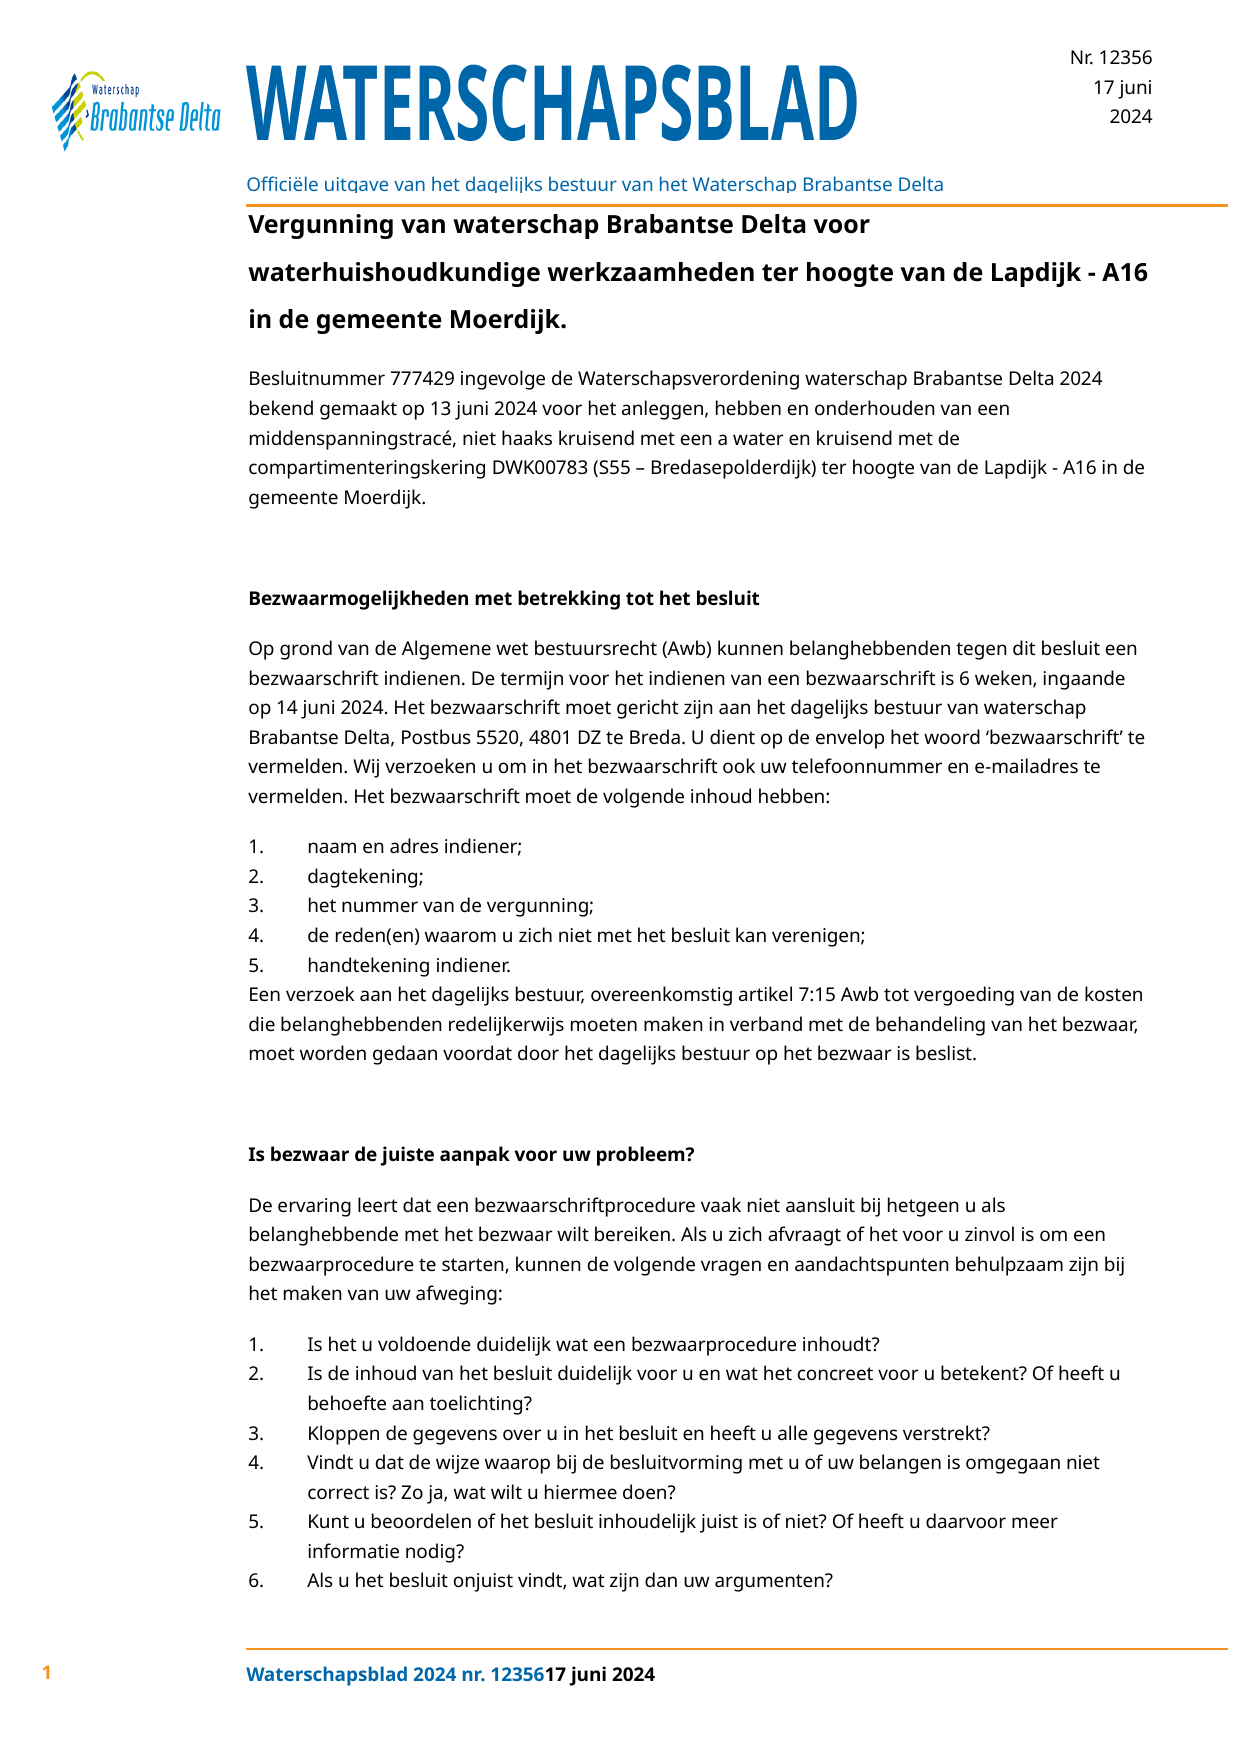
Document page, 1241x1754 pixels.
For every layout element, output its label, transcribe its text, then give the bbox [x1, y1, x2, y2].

text Is bezwaar de juiste aanpak voor uw probleem? [248, 1141, 1152, 1167]
list Is het u voldoende duidelijk wat een bezwaarprocedure inhoudt? [248, 1331, 1152, 1357]
text Een verzoek aan het dagelijks bestuur, overeenkomstig artikel 7:15 Awb tot vergoeding van de kosten die belanghebbenden redelijkerwijs moeten maken in verband met de behandeling van het bezwaar, moet worden gedaan voordat door het dagelijks bestuur op het bezwaar is beslist. [248, 981, 1152, 1066]
list naam en adres indiener; [248, 833, 1152, 859]
text Bezwaarmogelijkheden met betrekking tot het besluit [248, 585, 1152, 610]
list dagtekening; [248, 863, 1152, 889]
list Kloppen de gegevens over u in het besluit en heeft u alle gegevens verstrekt? [248, 1420, 1152, 1445]
list Is de inhoud van het besluit duidelijk voor u en wat het concreet voor u betekent? Of heeft u behoefte aan toelichting? [248, 1361, 1152, 1416]
list Vindt u dat de wijze waarop bij de besluitvorming met u of uw belangen is omgegaan niet correct is? Zo ja, wat wilt u hiermee doen? [248, 1449, 1152, 1504]
text Vergunning van waterschap Brabantse Delta voor waterhuishoudkundige werkzaamheden ter hoogte van de Lapdijk - A16 in de gemeente Moerdijk. [248, 207, 1152, 336]
picture [41, 47, 231, 172]
list handtekening indiener. [248, 952, 1152, 977]
text Besluitnummer 777429 ingevolge de Waterschapsverordening waterschap Brabantse Delta 2024 bekend gemaakt op 13 juni 2024 voor het anleggen, hebben en onderhouden van een middenspanningstracé, niet haaks kruisend met een a water en kruisend met de compartimenteringskering DWK00783 (S55 – Bredasepolderdijk) ter hoogte van de Lapdijk - A16 in de gemeente Moerdijk. [248, 366, 1152, 509]
list Als u het besluit onjuist vindt, wat zijn dan uw argumenten? [248, 1568, 1152, 1593]
list Kunt u beoordelen of het besluit inhoudelijk juist is of niet? Of heeft u daarvoor meer informatie nodig? [248, 1508, 1152, 1564]
list de reden(en) waarom u zich niet met het besluit kan verenigen; [248, 922, 1152, 948]
text De ervaring leert dat een bezwaarschriftprocedure vaak niet aansluit bij hetgeen u als belanghebbende met het bezwaar wilt bereiken. Als u zich afvraagt of het voor u zinvol is om een bezwaarprocedure te starten, kunnen de volgende vragen en aandachtspunten behulpzaam zijn bij het maken van uw afweging: [248, 1192, 1152, 1306]
text Op grond van de Algemene wet bestuursrecht (Awb) kunnen belanghebbenden tegen dit besluit een bezwaarschrift indienen. De termijn voor het indienen van een bezwaarschrift is 6 weken, ingaande op 14 juni 2024. Het bezwaarschrift moet gericht zijn aan het dagelijks bestuur van waterschap Brabantse Delta, Postbus 5520, 4801 DZ te Breda. U dient op de envelop het woord ‘bezwaarschrift’ te vermelden. Wij verzoeken u om in het bezwaarschrift ook uw telefoonnummer en e‑mailadres te vermelden. Het bezwaarschrift moet de volgende inhoud hebben: [248, 635, 1152, 809]
list het nummer van de vergunning; [248, 893, 1152, 918]
